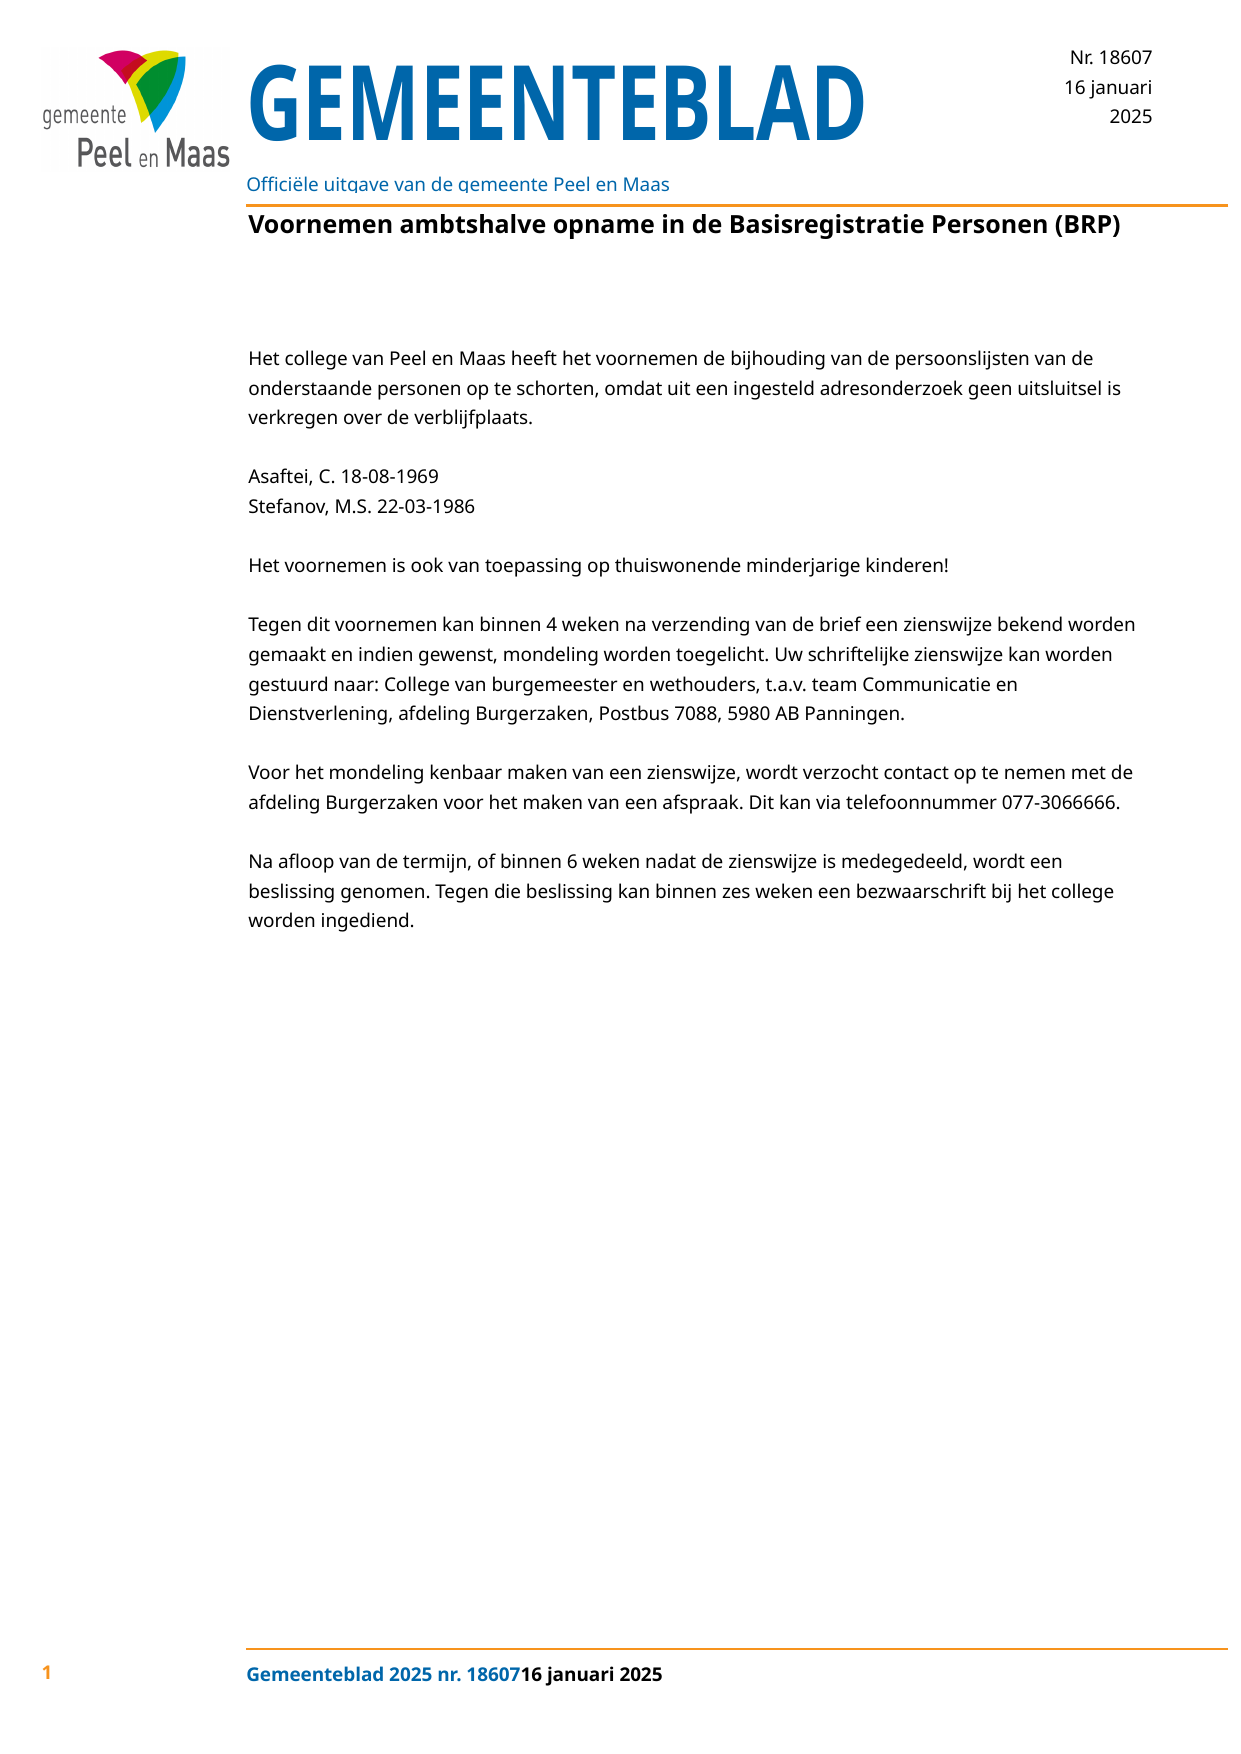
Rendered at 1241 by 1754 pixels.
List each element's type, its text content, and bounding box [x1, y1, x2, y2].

text Asaftei, C. 18-08-1969 [248, 464, 1152, 489]
text Tegen dit voornemen kan binnen 4 weken na verzending van de brief een zienswijze bekend worden gemaakt en indien gewenst, mondeling worden toegelicht. Uw schriftelijke zienswijze kan worden gestuurd naar: College van burgemeester en wethouders, t.a.v. team Communicatie en Dienstverlening, afdeling Burgerzaken, Postbus 7088, 5980 AB Panningen. [248, 612, 1152, 726]
text Voornemen ambtshalve opname in de Basisregistratie Personen (BRP) [248, 207, 1152, 241]
text Stefanov, M.S. 22-03-1986 [248, 493, 1152, 519]
text Het college van Peel en Maas heeft het voornemen de bijhouding van de persoonslijsten van de onderstaande personen op te schorten, omdat uit een ingesteld adresonderzoek geen uitsluitsel is verkregen over de verblijfplaats. [248, 345, 1152, 430]
picture [41, 47, 231, 172]
text Voor het mondeling kenbaar maken van een zienswijze, wordt verzocht contact op te nemen met de afdeling Burgerzaken voor het maken van een afspraak. Dit kan via telefoonnummer 077-3066666. [248, 759, 1152, 815]
text Na afloop van de termijn, of binnen 6 weken nadat de zienswijze is medegedeeld, wordt een beslissing genomen. Tegen die beslissing kan binnen zes weken een bezwaarschrift bij het college worden ingediend. [248, 848, 1152, 933]
text Het voornemen is ook van toepassing op thuiswonende minderjarige kinderen! [248, 552, 1152, 578]
